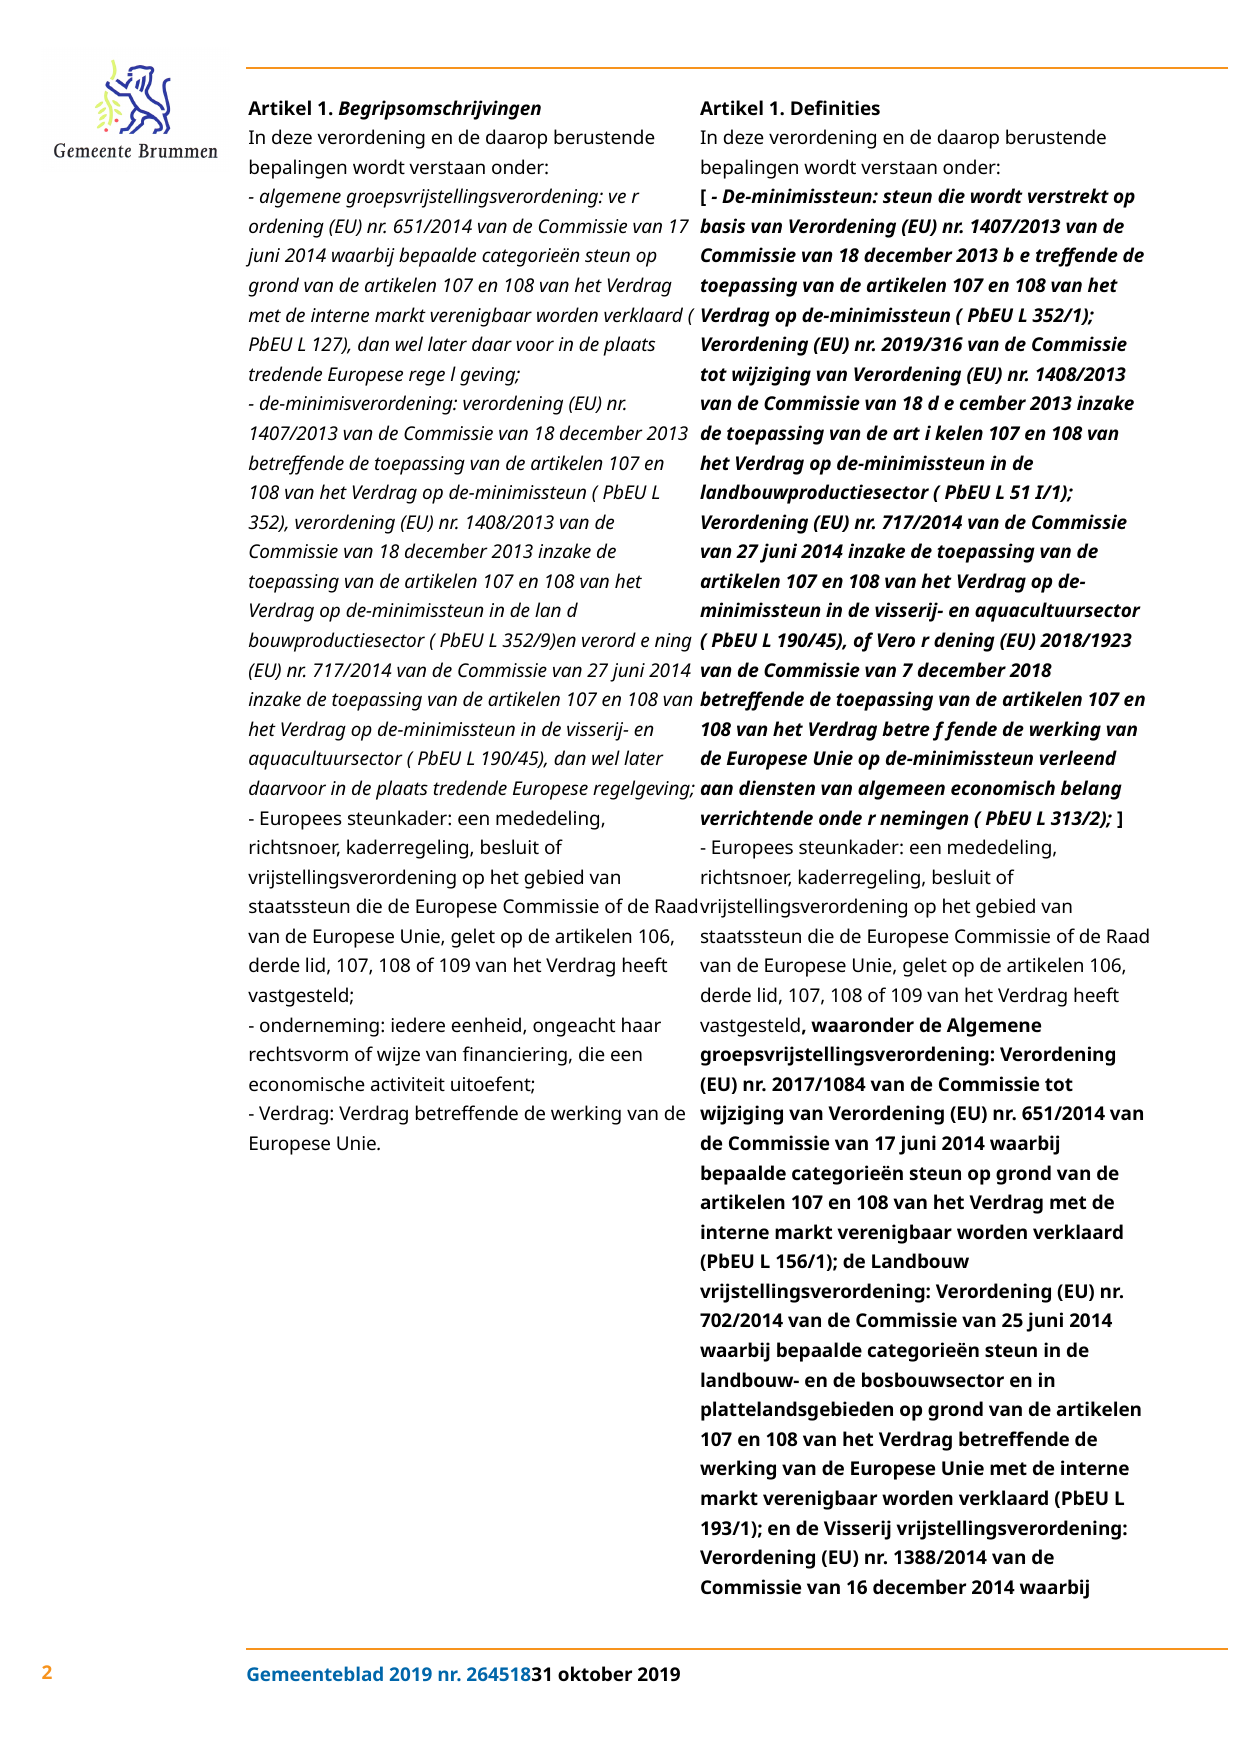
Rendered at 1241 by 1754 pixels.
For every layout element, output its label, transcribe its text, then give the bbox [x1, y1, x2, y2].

picture [41, 47, 231, 172]
table_cell Artikel 1. Definities In deze verordening en de daarop berustende bepalingen wordt verstaan onder: [ - De-minimissteun: steun die wordt verstrekt op basis van Verordening (EU) nr. 1407/2013 van de Commissie van 18 december 2013 b e treffende de toepassing van de artikelen 107 en 108 van het Verdrag op de-minimissteun ( PbEU L 352/1); Verordening (EU) nr. 2019/316 van de Commissie tot wijziging van Verordening (EU) nr. 1408/2013 van de Commissie van 18 d e cember 2013 inzake de toepassing van de art i kelen 107 en 108 van het Verdrag op de-minimissteun in de landbouwproductiesector ( PbEU L 51 I/1); Verordening (EU) nr. 717/2014 van de Commissie van 27 juni 2014 inzake de toepassing van de artikelen 107 en 108 van het Verdrag op de-minimissteun in de visserij- en aquacultuursector ( PbEU L 190/45), of Vero r dening (EU) 2018/1923 van de Commissie van 7 december 2018 betreffende de toepassing van de artikelen 107 en 108 van het Verdrag betre f fende de werking van de Europese Unie op de-minimissteun verleend aan diensten van algemeen economisch belang verrichtende onde r nemingen ( PbEU L 313/2); ] - Europees steunkader: een mededeling, richtsnoer, kaderregeling, besluit of vrijstellingsverordening op het gebied van staatssteun die de Europese Commissie of de Raad van de Europese Unie, gelet op de artikelen 106, derde lid, 107, 108 of 109 van het Verdrag heeft vastgesteld, waaronder de Algemene groepsvrijstellingsverordening: Verordening (EU) nr. 2017/1084 van de Commissie tot wijziging van Verordening (EU) nr. 651/2014 van de Commissie van 17 juni 2014 waarbij bepaalde categorieën steun op grond van de artikelen 107 en 108 van het Verdrag met de interne markt verenigbaar worden verklaard (PbEU L 156/1); de Landbouw vrijstellingsverordening: Verordening (EU) nr. 702/2014 van de Commissie van 25 juni 2014 waarbij bepaalde categorieën steun in de landbouw- en de bosbouwsector en in plattelandsgebieden op grond van de artikelen 107 en 108 van het Verdrag betreffende de werking van de Europese Unie met de interne markt verenigbaar worden verklaard (PbEU L 193/1); en de Visserij vrijstellingsverordening: Verordening (EU) nr. 1388/2014 van de Commissie van 16 december 2014 waarbij [700, 95, 1152, 1600]
table_cell Artikel 1. Begripsomschrijvingen In deze verordening en de daarop berustende bepalingen wordt verstaan onder: - algemene groepsvrijstellingsverordening: ve r ordening (EU) nr. 651/2014 van de Commissie van 17 juni 2014 waarbij bepaalde categorieën steun op grond van de artikelen 107 en 108 van het Verdrag met de interne markt verenigbaar worden verklaard ( PbEU L 127), dan wel later daar voor in de plaats tredende Europese rege l geving; - de-minimisverordening: verordening (EU) nr. 1407/2013 van de Commissie van 18 december 2013 betreffende de toepassing van de artikelen 107 en 108 van het Verdrag op de-minimissteun ( PbEU L 352), verordening (EU) nr. 1408/2013 van de Commissie van 18 december 2013 inzake de toepassing van de artikelen 107 en 108 van het Verdrag op de-minimissteun in de lan d bouwproductiesector ( PbEU L 352/9)en verord e ning (EU) nr. 717/2014 van de Commissie van 27 juni 2014 inzake de toepassing van de artikelen 107 en 108 van het Verdrag op de-minimissteun in de visserij- en aquacultuursector ( PbEU L 190/45), dan wel later daarvoor in de plaats tredende Europese regelgeving; - Europees steunkader: een mededeling, richtsnoer, kaderregeling, besluit of vrijstellingsverordening op het gebied van staatssteun die de Europese Commissie of de Raad van de Europese Unie, gelet op de artikelen 106, derde lid, 107, 108 of 109 van het Verdrag heeft vastgesteld; - onderneming: iedere eenheid, ongeacht haar rechtsvorm of wijze van financiering, die een economische activiteit uitoefent; - Verdrag: Verdrag betreffende de werking van de Europese Unie. [248, 95, 700, 1600]
